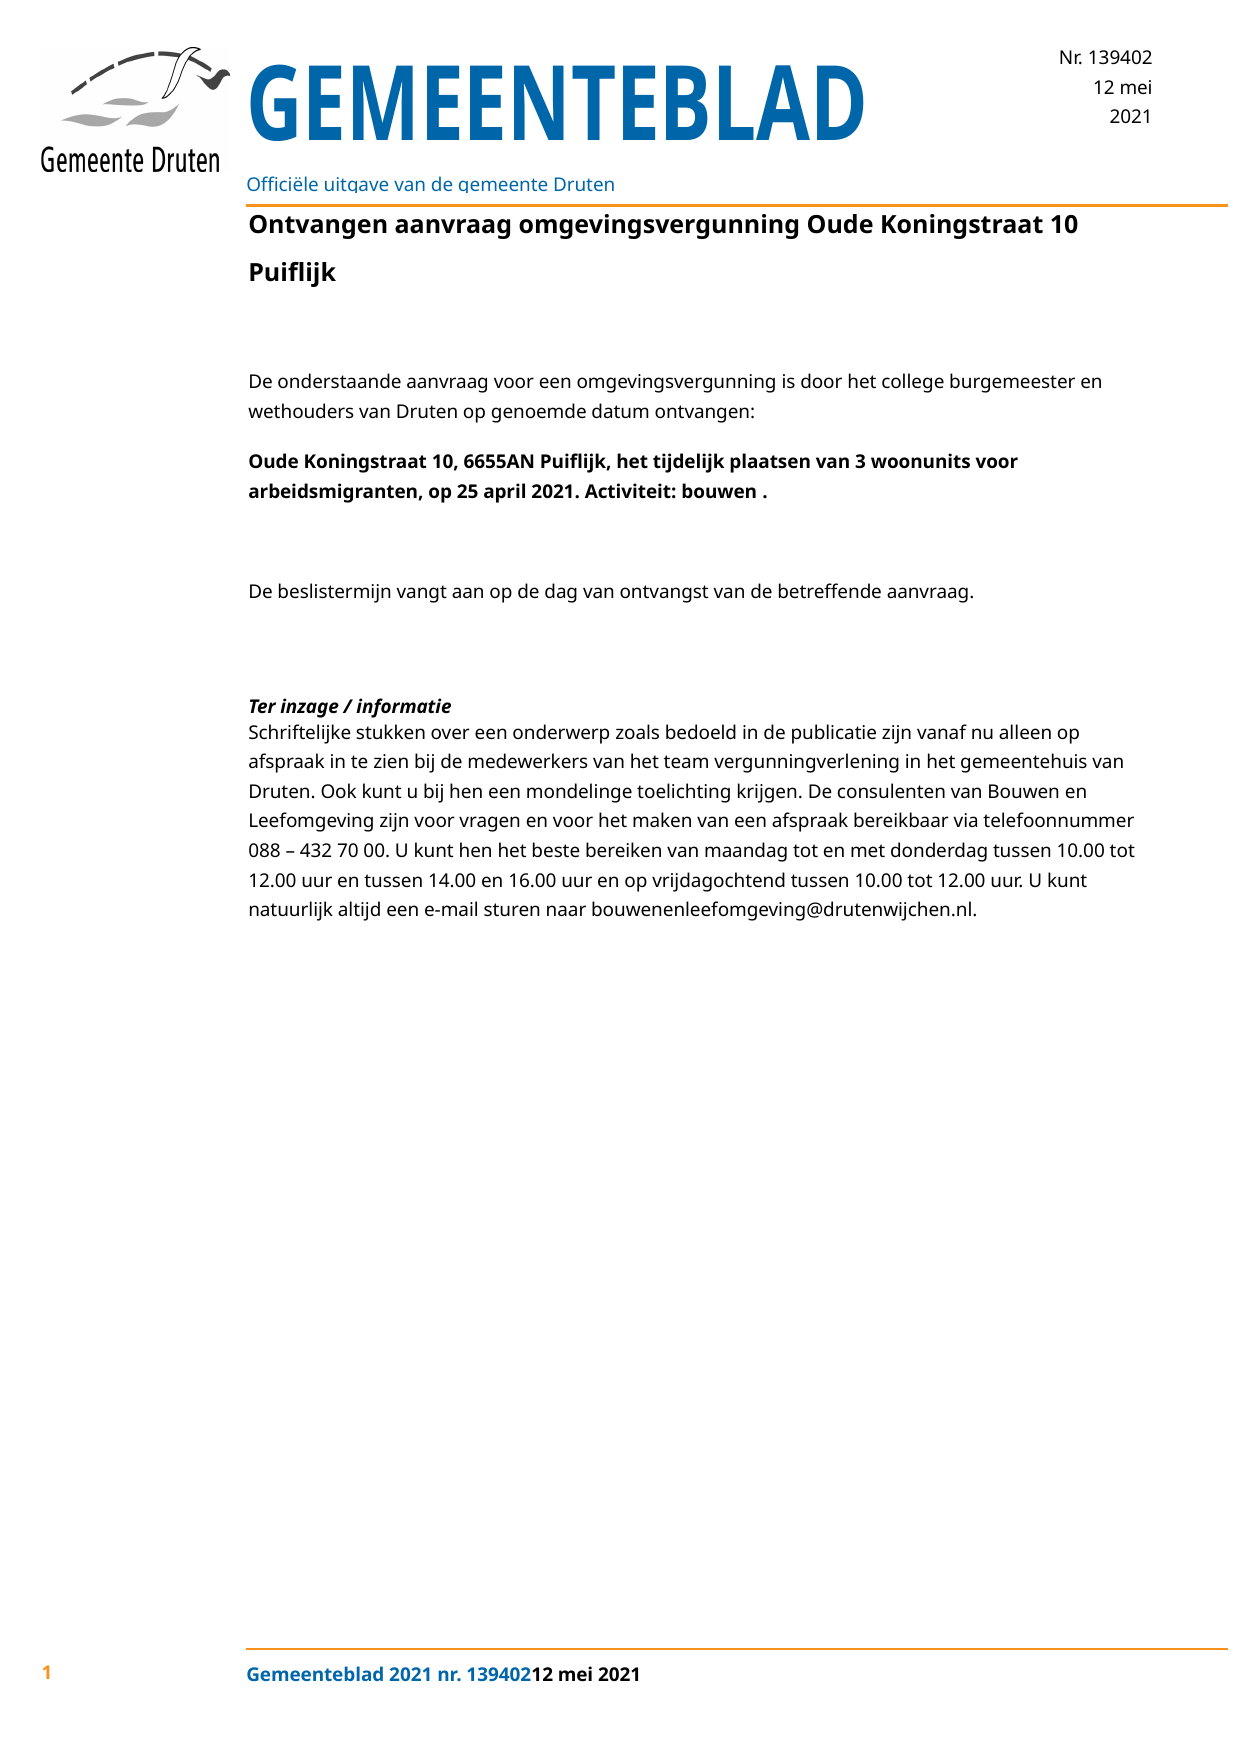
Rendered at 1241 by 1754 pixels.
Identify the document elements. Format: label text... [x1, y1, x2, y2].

text De onderstaande aanvraag voor een omgevingsvergunning is door het college burgemeester en wethouders van Druten op genoemde datum ontvangen: [248, 368, 1152, 424]
text Schriftelijke stukken over een onderwerp zoals bedoeld in de publicatie zijn vanaf nu alleen op afspraak in te zien bij de medewerkers van het team vergunningverlening in het gemeentehuis van Druten. Ook kunt u bij hen een mondelinge toelichting krijgen. De consulenten van Bouwen en Leefomgeving zijn voor vragen en voor het maken van een afspraak bereikbaar via telefoonnummer 088 – 432 70 00. U kunt hen het beste bereiken van maandag tot en met donderdag tussen 10.00 tot 12.00 uur en tussen 14.00 en 16.00 uur en op vrijdagochtend tussen 10.00 tot 12.00 uur. U kunt natuurlijk altijd een e-mail sturen naar bouwenenleefomgeving@drutenwijchen.nl. [248, 719, 1152, 922]
text Ter inzage / informatie [248, 693, 1152, 719]
text Oude Koningstraat 10, 6655AN Puiflijk, het tijdelijk plaatsen van 3 woonunits voor arbeidsmigranten, op 25 april 2021. Activiteit: bouwen . [248, 448, 1152, 504]
picture [41, 47, 231, 172]
text De beslistermijn vangt aan op de dag van ontvangst van de betreffende aanvraag. [248, 579, 1152, 604]
text Ontvangen aanvraag omgevingsvergunning Oude Koningstraat 10 Puiflijk [248, 207, 1152, 288]
